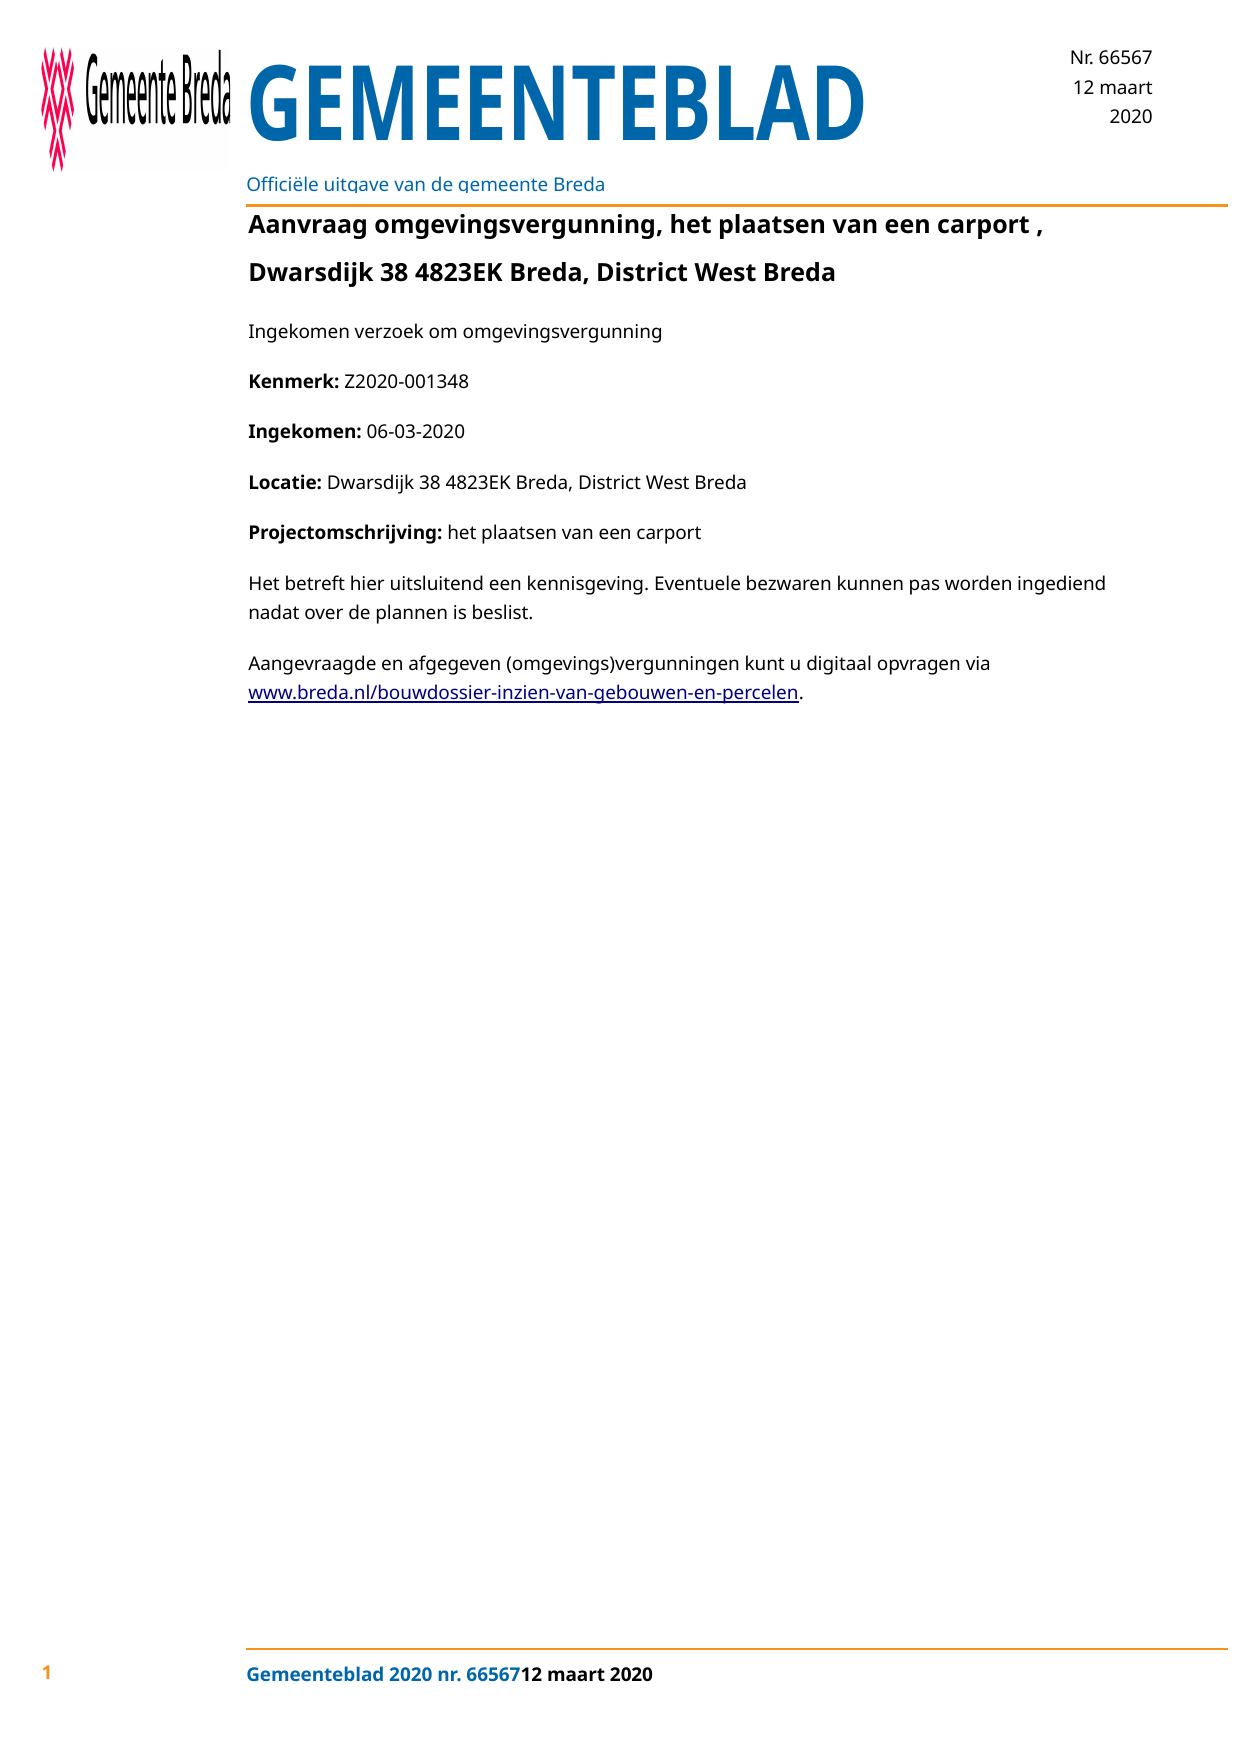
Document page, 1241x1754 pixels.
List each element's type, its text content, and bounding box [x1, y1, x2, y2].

text Aanvraag omgevingsvergunning, het plaatsen van een carport , Dwarsdijk 38 4823EK Breda, District West Breda [248, 207, 1152, 288]
picture [41, 47, 231, 172]
text Kenmerk: Z2020-001348 [248, 368, 1152, 394]
text Aangevraagde en afgegeven (omgevings)vergunningen kunt u digitaal opvragen via www.breda.nl/bouwdossier-inzien-van-gebouwen-en-percelen. [248, 650, 1152, 705]
text Het betreft hier uitsluitend een kennisgeving. Eventuele bezwaren kunnen pas worden ingediend nadat over de plannen is beslist. [248, 570, 1152, 625]
text Locatie: Dwarsdijk 38 4823EK Breda, District West Breda [248, 469, 1152, 495]
text Projectomschrijving: het plaatsen van een carport [248, 519, 1152, 545]
text Ingekomen: 06-03-2020 [248, 419, 1152, 444]
text Ingekomen verzoek om omgevingsvergunning [248, 318, 1152, 344]
